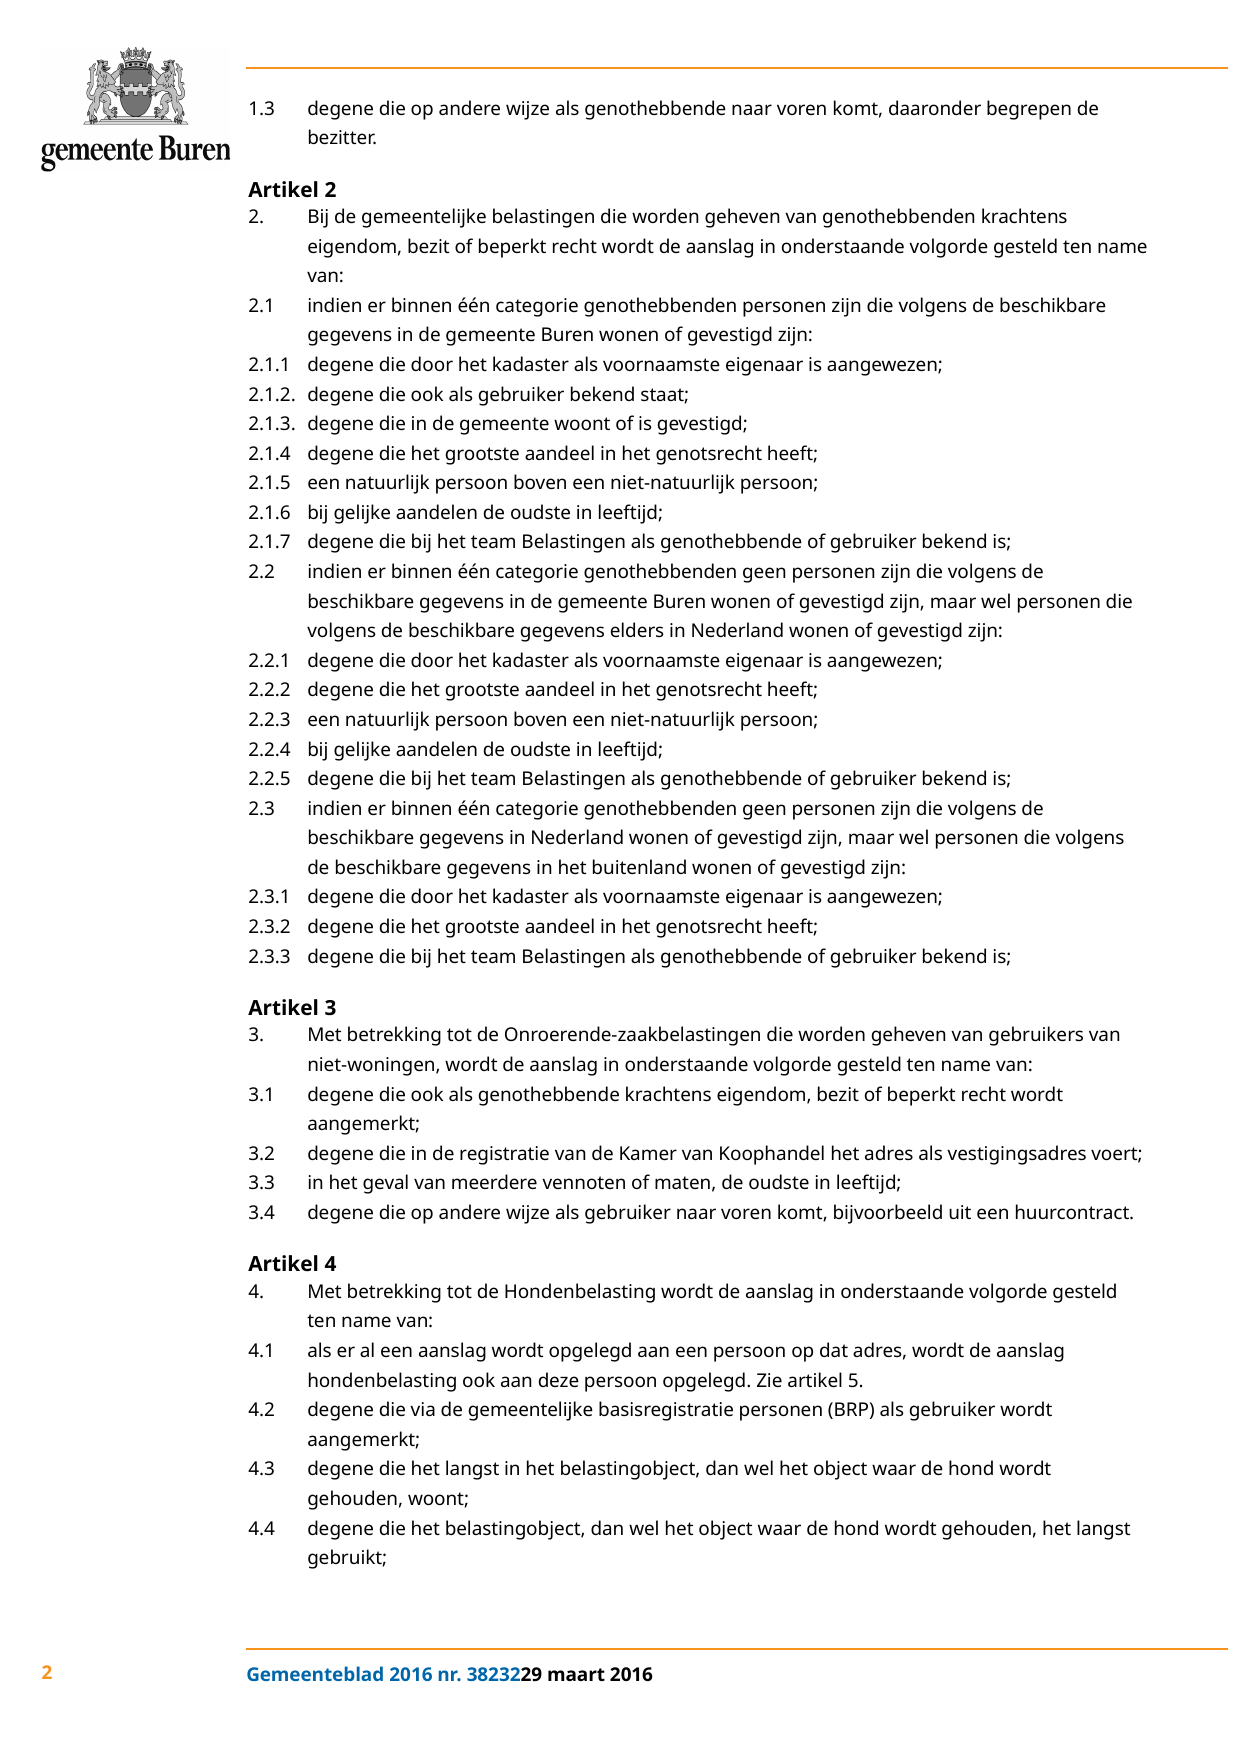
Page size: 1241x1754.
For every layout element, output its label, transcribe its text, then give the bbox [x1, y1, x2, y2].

list degene die door het kadaster als voornaamste eigenaar is aangewezen; [248, 647, 1152, 673]
list degene die in de registratie van de Kamer van Koophandel het adres als vestigingsadres voert; [248, 1140, 1152, 1166]
list degene die het grootste aandeel in het genotsrecht heeft; [248, 913, 1152, 939]
list degene die bij het team Belastingen als genothebbende of gebruiker bekend is; [248, 529, 1152, 554]
list bij gelijke aandelen de oudste in leeftijd; [248, 499, 1152, 525]
text Artikel 2 [248, 175, 1152, 203]
list degene die op andere wijze als gebruiker naar voren komt, bijvoorbeeld uit een huurcontract. [248, 1199, 1152, 1225]
list degene die bij het team Belastingen als genothebbende of gebruiker bekend is; [248, 765, 1152, 791]
list bij gelijke aandelen de oudste in leeftijd; [248, 736, 1152, 761]
list Met betrekking tot de Hondenbelasting wordt de aanslag in onderstaande volgorde gesteld ten name van: [248, 1278, 1152, 1333]
text Artikel 3 [248, 993, 1152, 1022]
list degene die bij het team Belastingen als genothebbende of gebruiker bekend is; [248, 943, 1152, 968]
list als er al een aanslag wordt opgelegd aan een persoon op dat adres, wordt de aanslag hondenbelasting ook aan deze persoon opgelegd. Zie artikel 5. [248, 1337, 1152, 1392]
list Met betrekking tot de Onroerende-zaakbelastingen die worden geheven van gebruikers van niet-woningen, wordt de aanslag in onderstaande volgorde gesteld ten name van: [248, 1022, 1152, 1077]
list indien er binnen één categorie genothebbenden geen personen zijn die volgens de beschikbare gegevens in de gemeente Buren wonen of gevestigd zijn, maar wel personen die volgens de beschikbare gegevens elders in Nederland wonen of gevestigd zijn: [248, 558, 1152, 643]
list degene die door het kadaster als voornaamste eigenaar is aangewezen; [248, 884, 1152, 909]
list degene die via de gemeentelijke basisregistratie personen (BRP) als gebruiker wordt aangemerkt; [248, 1396, 1152, 1452]
list indien er binnen één categorie genothebbenden personen zijn die volgens de beschikbare gegevens in de gemeente Buren wonen of gevestigd zijn: [248, 292, 1152, 347]
list Bij de gemeentelijke belastingen die worden geheven van genothebbenden krachtens eigendom, bezit of beperkt recht wordt de aanslag in onderstaande volgorde gesteld ten name van: [248, 203, 1152, 288]
list degene die op andere wijze als genothebbende naar voren komt, daaronder begrepen de bezitter. [248, 95, 1152, 150]
list een natuurlijk persoon boven een niet-natuurlijk persoon; [248, 469, 1152, 495]
list degene die door het kadaster als voornaamste eigenaar is aangewezen; [248, 351, 1152, 377]
list degene die het langst in het belastingobject, dan wel het object waar de hond wordt gehouden, woont; [248, 1456, 1152, 1511]
list in het geval van meerdere vennoten of maten, de oudste in leeftijd; [248, 1169, 1152, 1195]
list een natuurlijk persoon boven een niet-natuurlijk persoon; [248, 706, 1152, 732]
list degene die ook als gebruiker bekend staat; [248, 381, 1152, 406]
picture [41, 47, 231, 172]
list degene die het grootste aandeel in het genotsrecht heeft; [248, 440, 1152, 466]
list degene die in de gemeente woont of is gevestigd; [248, 410, 1152, 436]
list degene die het belastingobject, dan wel het object waar de hond wordt gehouden, het langst gebruikt; [248, 1515, 1152, 1570]
text Artikel 4 [248, 1249, 1152, 1278]
list degene die ook als genothebbende krachtens eigendom, bezit of beperkt recht wordt aangemerkt; [248, 1081, 1152, 1136]
list indien er binnen één categorie genothebbenden geen personen zijn die volgens de beschikbare gegevens in Nederland wonen of gevestigd zijn, maar wel personen die volgens de beschikbare gegevens in het buitenland wonen of gevestigd zijn: [248, 795, 1152, 880]
list degene die het grootste aandeel in het genotsrecht heeft; [248, 677, 1152, 702]
